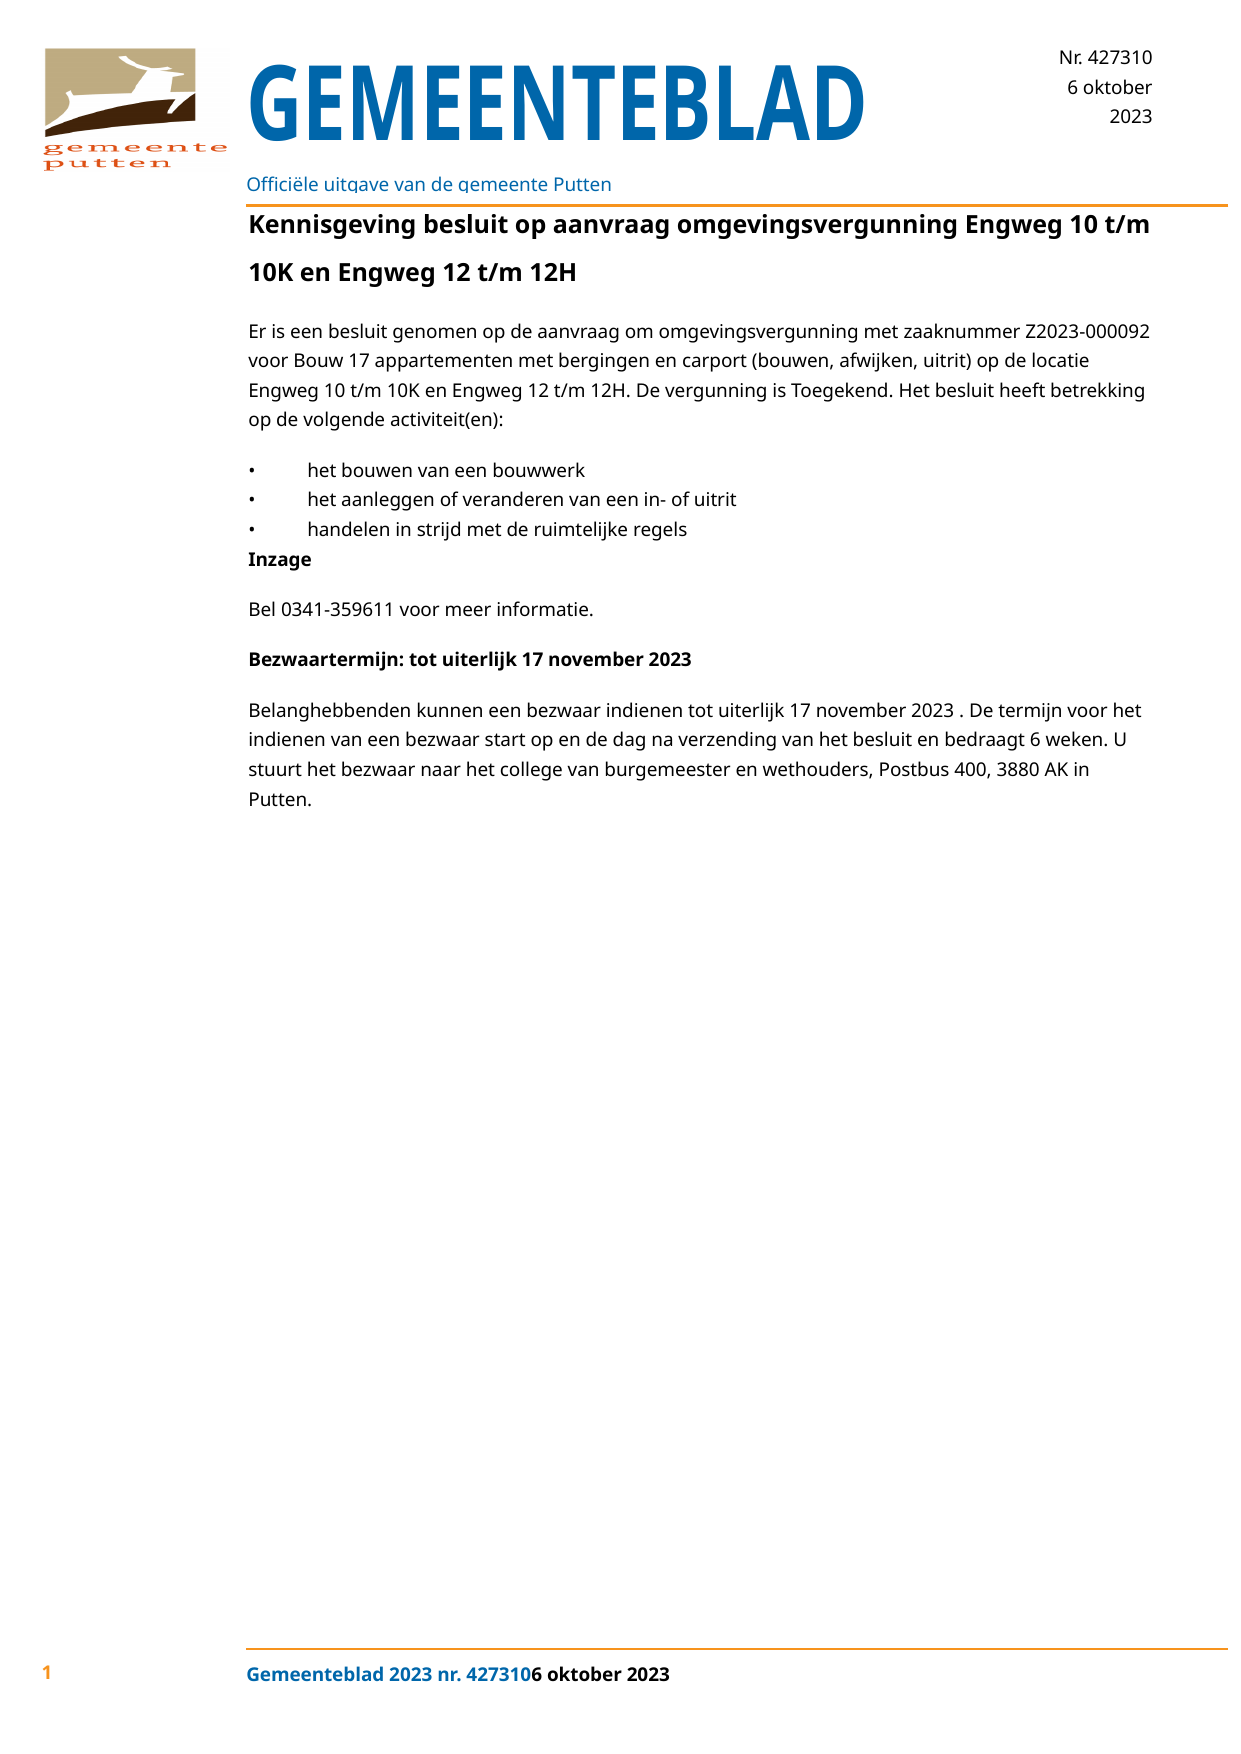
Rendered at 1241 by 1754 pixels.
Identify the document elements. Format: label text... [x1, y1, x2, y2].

text Belanghebbenden kunnen een bezwaar indienen tot uiterlijk 17 november 2023 . De termijn voor het indienen van een bezwaar start op en de dag na verzending van het besluit en bedraagt 6 weken. U stuurt het bezwaar naar het college van burgemeester en wethouders, Postbus 400, 3880 AK in Putten. [248, 697, 1152, 812]
text Bezwaartermijn: tot uiterlijk 17 november 2023 [248, 647, 1152, 672]
text Kennisgeving besluit op aanvraag omgevingsvergunning Engweg 10 t/m 10K en Engweg 12 t/m 12H [248, 207, 1152, 288]
text Inzage [248, 546, 1152, 572]
text Er is een besluit genomen op de aanvraag om omgevingsvergunning met zaaknummer Z2023-000092 voor Bouw 17 appartementen met bergingen en carport (bouwen, afwijken, uitrit) op de locatie Engweg 10 t/m 10K en Engweg 12 t/m 12H. De vergunning is Toegekend. Het besluit heeft betrekking op de volgende activiteit(en): [248, 318, 1152, 432]
list handelen in strijd met de ruimtelijke regels [248, 516, 1152, 542]
list het aanleggen of veranderen van een in- of uitrit [248, 487, 1152, 512]
text Bel 0341-359611 voor meer informatie. [248, 596, 1152, 622]
picture [41, 47, 231, 172]
list het bouwen van een bouwwerk [248, 457, 1152, 483]
